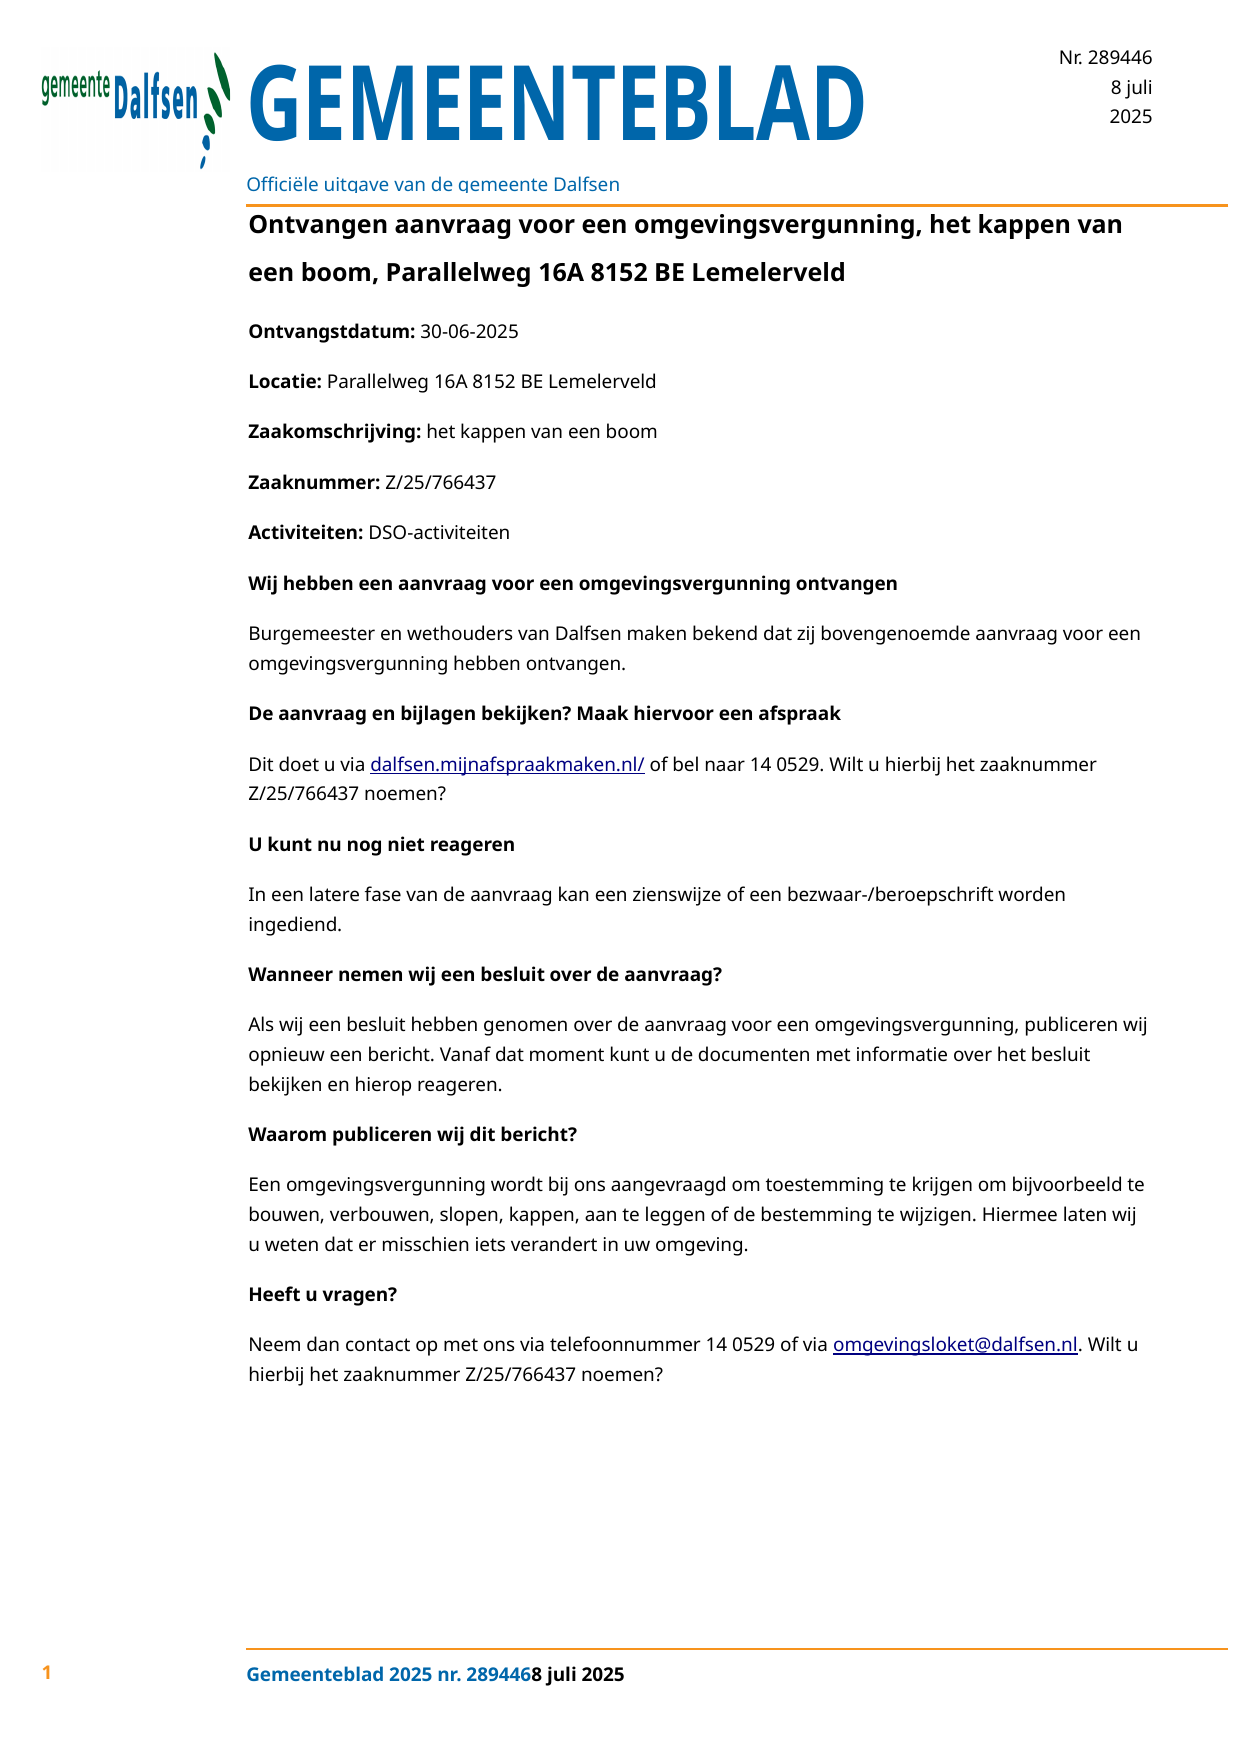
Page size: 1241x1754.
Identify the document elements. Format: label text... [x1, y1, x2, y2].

text Wanneer nemen wij een besluit over de aanvraag? [248, 961, 1152, 987]
text Als wij een besluit hebben genomen over de aanvraag voor een omgevingsvergunning, publiceren wij opnieuw een bericht. Vanaf dat moment kunt u de documenten met informatie over het besluit bekijken en hierop reageren. [248, 1012, 1152, 1097]
text Dit doet u via dalfsen.mijnafspraakmaken.nl/ of bel naar 14 0529. Wilt u hierbij het zaaknummer Z/25/766437 noemen? [248, 751, 1152, 806]
text Burgemeester en wethouders van Dalfsen maken bekend dat zij bovengenoemde aanvraag voor een omgevingsvergunning hebben ontvangen. [248, 620, 1152, 676]
text Waarom publiceren wij dit bericht? [248, 1121, 1152, 1147]
text Een omgevingsvergunning wordt bij ons aangevraagd om toestemming te krijgen om bijvoorbeeld te bouwen, verbouwen, slopen, kappen, aan te leggen of de bestemming te wijzigen. Hiermee laten wij u weten dat er misschien iets verandert in uw omgeving. [248, 1172, 1152, 1257]
text Neem dan contact op met ons via telefoonnummer 14 0529 of via omgevingsloket@dalfsen.nl. Wilt u hierbij het zaaknummer Z/25/766437 noemen? [248, 1332, 1152, 1387]
picture [41, 47, 231, 172]
text Activiteiten: DSO-activiteiten [248, 519, 1152, 545]
text Zaaknummer: Z/25/766437 [248, 469, 1152, 495]
text Wij hebben een aanvraag voor een omgevingsvergunning ontvangen [248, 570, 1152, 596]
text Ontvangstdatum: 30-06-2025 [248, 318, 1152, 344]
text De aanvraag en bijlagen bekijken? Maak hiervoor een afspraak [248, 700, 1152, 726]
text In een latere fase van de aanvraag kan een zienswijze of een bezwaar-/beroepschrift worden ingediend. [248, 881, 1152, 937]
text Zaakomschrijving: het kappen van een boom [248, 419, 1152, 444]
text U kunt nu nog niet reageren [248, 831, 1152, 857]
text Locatie: Parallelweg 16A 8152 BE Lemelerveld [248, 368, 1152, 394]
text Heeft u vragen? [248, 1281, 1152, 1307]
text Ontvangen aanvraag voor een omgevingsvergunning, het kappen van een boom, Parallelweg 16A 8152 BE Lemelerveld [248, 207, 1152, 288]
